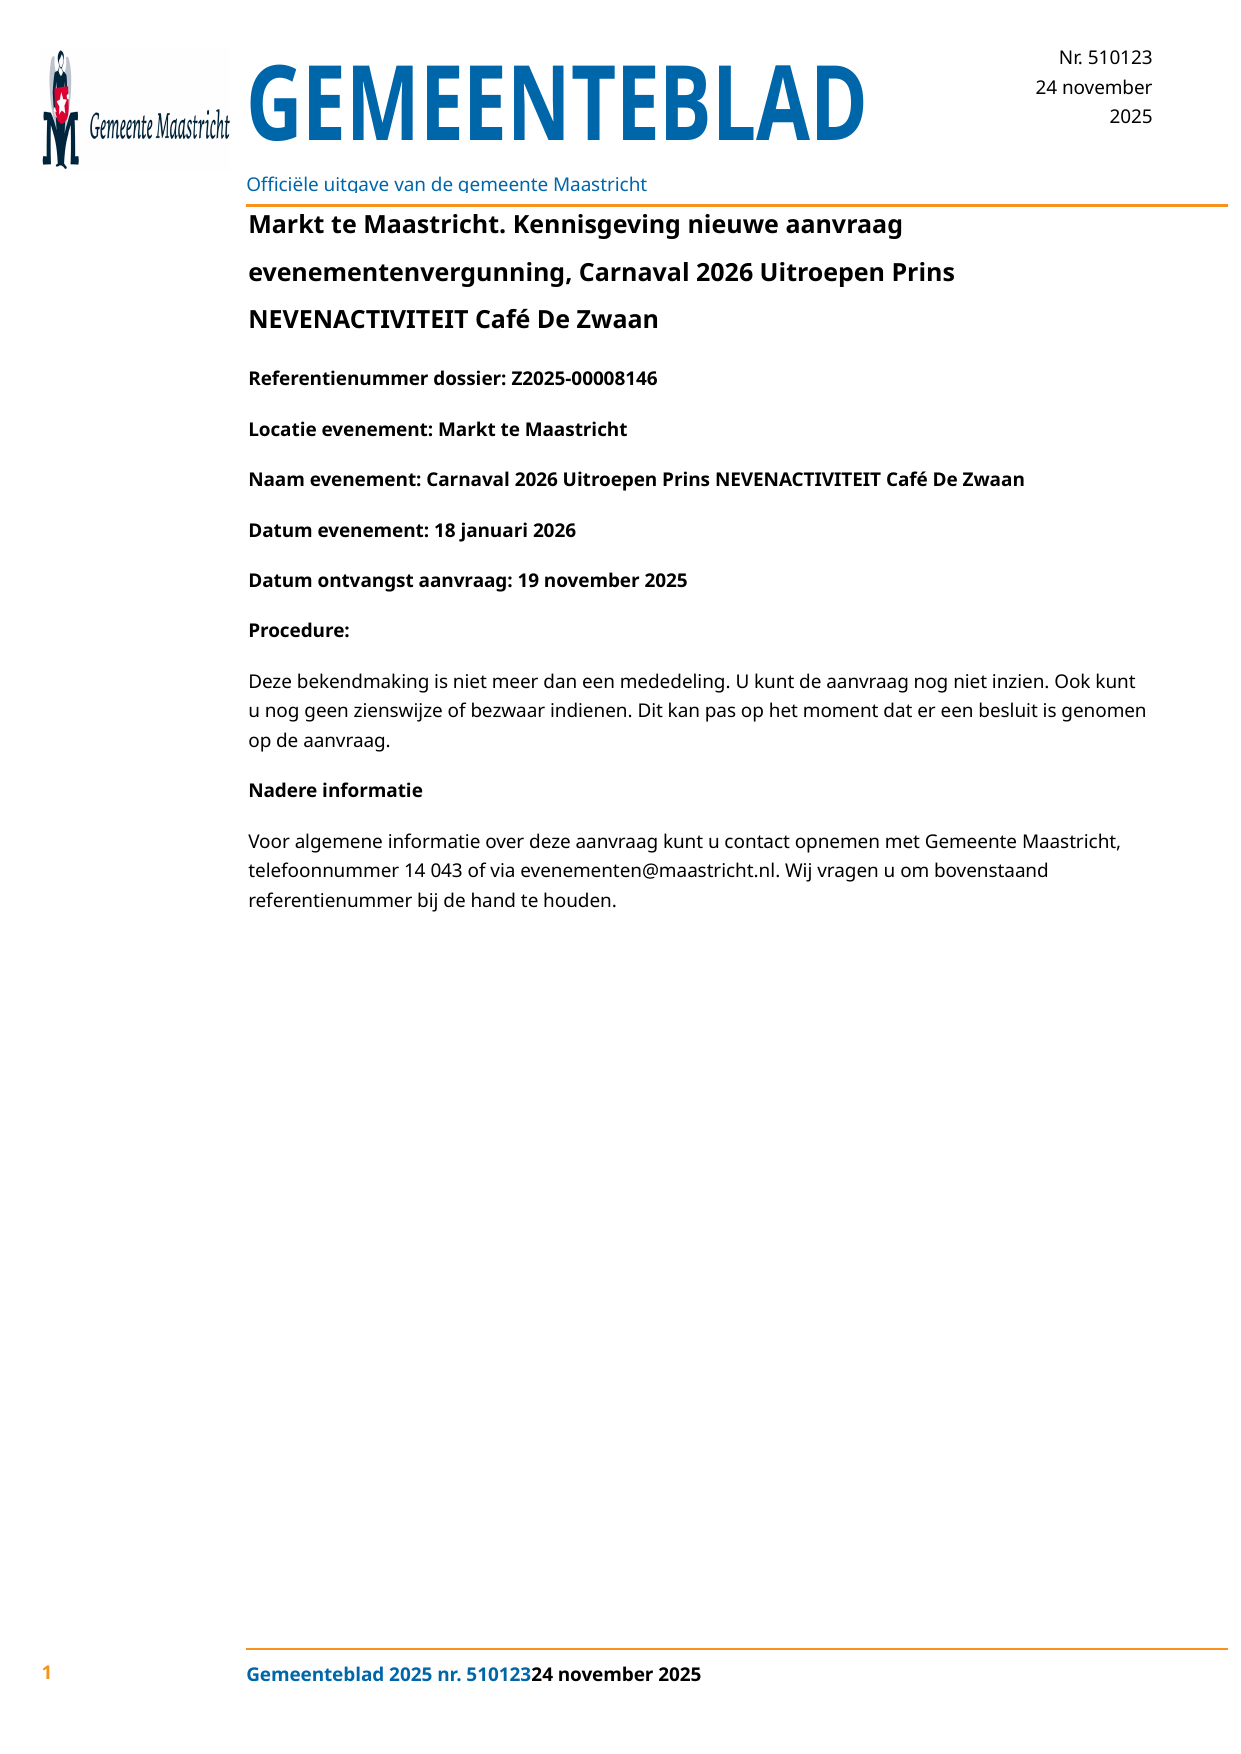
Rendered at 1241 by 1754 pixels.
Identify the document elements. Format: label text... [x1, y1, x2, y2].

text Markt te Maastricht. Kennisgeving nieuwe aanvraag evenementenvergunning, Carnaval 2026 Uitroepen Prins NEVENACTIVITEIT Café De Zwaan [248, 207, 1152, 336]
text Datum evenement: 18 januari 2026 [248, 517, 1152, 542]
text Datum ontvangst aanvraag: 19 november 2025 [248, 567, 1152, 593]
text Locatie evenement: Markt te Maastricht [248, 416, 1152, 442]
picture [41, 47, 231, 172]
text Procedure: [248, 618, 1152, 643]
text Voor algemene informatie over deze aanvraag kunt u contact opnemen met Gemeente Maastricht, telefoonnummer 14 043 of via evenementen@maastricht.nl. Wij vragen u om bovenstaand referentienummer bij de hand te houden. [248, 828, 1152, 913]
text Naam evenement: Carnaval 2026 Uitroepen Prins NEVENACTIVITEIT Café De Zwaan [248, 466, 1152, 492]
text Referentienummer dossier: Z2025-00008146 [248, 366, 1152, 391]
text Deze bekendmaking is niet meer dan een mededeling. U kunt de aanvraag nog niet inzien. Ook kunt u nog geen zienswijze of bezwaar indienen. Dit kan pas op het moment dat er een besluit is genomen op de aanvraag. [248, 668, 1152, 753]
text Nadere informatie [248, 778, 1152, 803]
